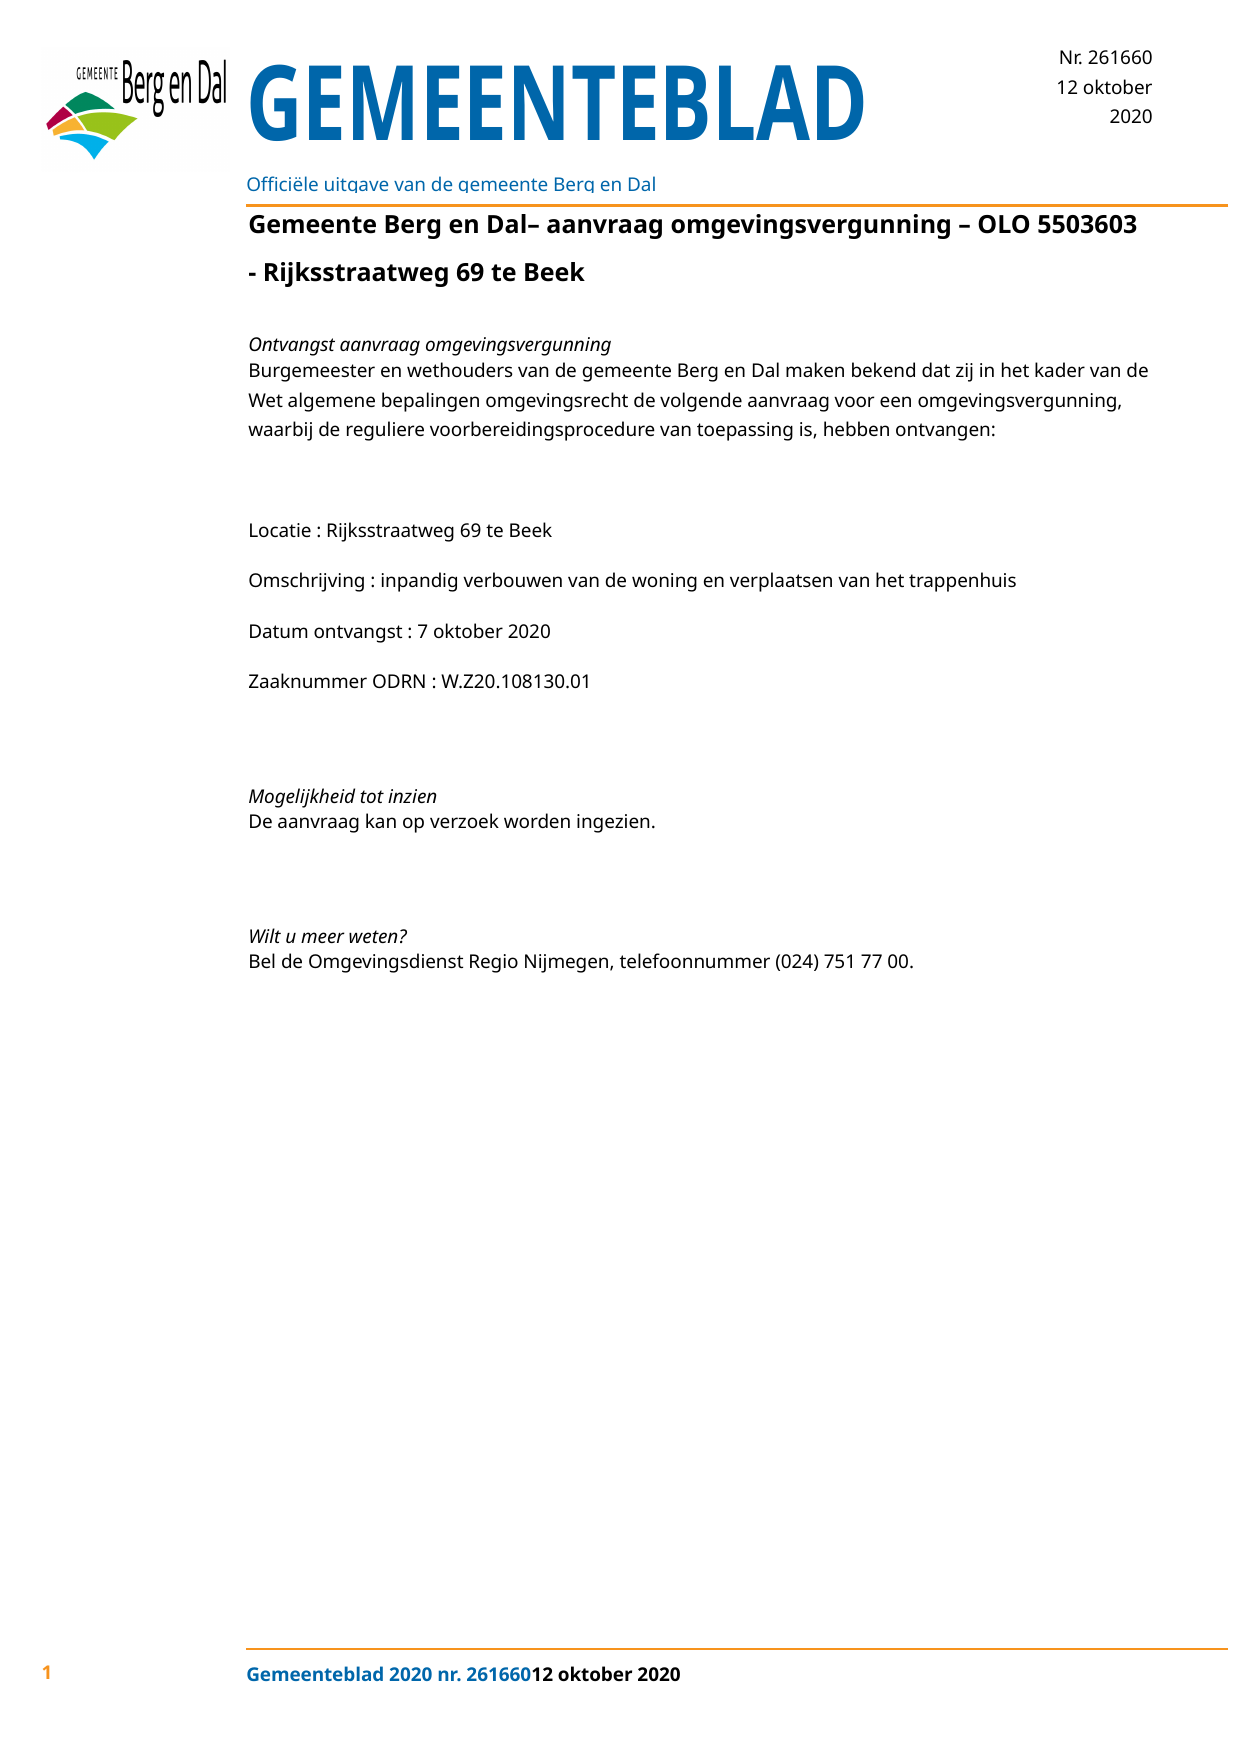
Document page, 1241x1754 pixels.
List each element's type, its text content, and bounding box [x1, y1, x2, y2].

text Locatie : Rijksstraatweg 69 te Beek [248, 517, 1152, 543]
text Datum ontvangst : 7 oktober 2020 [248, 618, 1152, 644]
text Gemeente Berg en Dal– aanvraag omgevingsvergunning – OLO 5503603 - Rijksstraatweg 69 te Beek [248, 207, 1152, 288]
text Mogelijkheid tot inzien [248, 783, 1152, 808]
picture [41, 47, 231, 172]
text De aanvraag kan op verzoek worden ingezien. [248, 808, 1152, 834]
text Zaaknummer ODRN : W.Z20.108130.01 [248, 668, 1152, 694]
text Wilt u meer weten? [248, 923, 1152, 949]
text Burgemeester en wethouders van de gemeente Berg en Dal maken bekend dat zij in het kader van de Wet algemene bepalingen omgevingsrecht de volgende aanvraag voor een omgevingsvergunning, waarbij de reguliere voorbereidingsprocedure van toepassing is, hebben ontvangen: [248, 357, 1152, 442]
text Ontvangst aanvraag omgevingsvergunning [248, 331, 1152, 357]
text Bel de Omgevingsdienst Regio Nijmegen, telefoonnummer (024) 751 77 00. [248, 949, 1152, 974]
text Omschrijving : inpandig verbouwen van de woning en verplaatsen van het trappenhuis [248, 568, 1152, 593]
